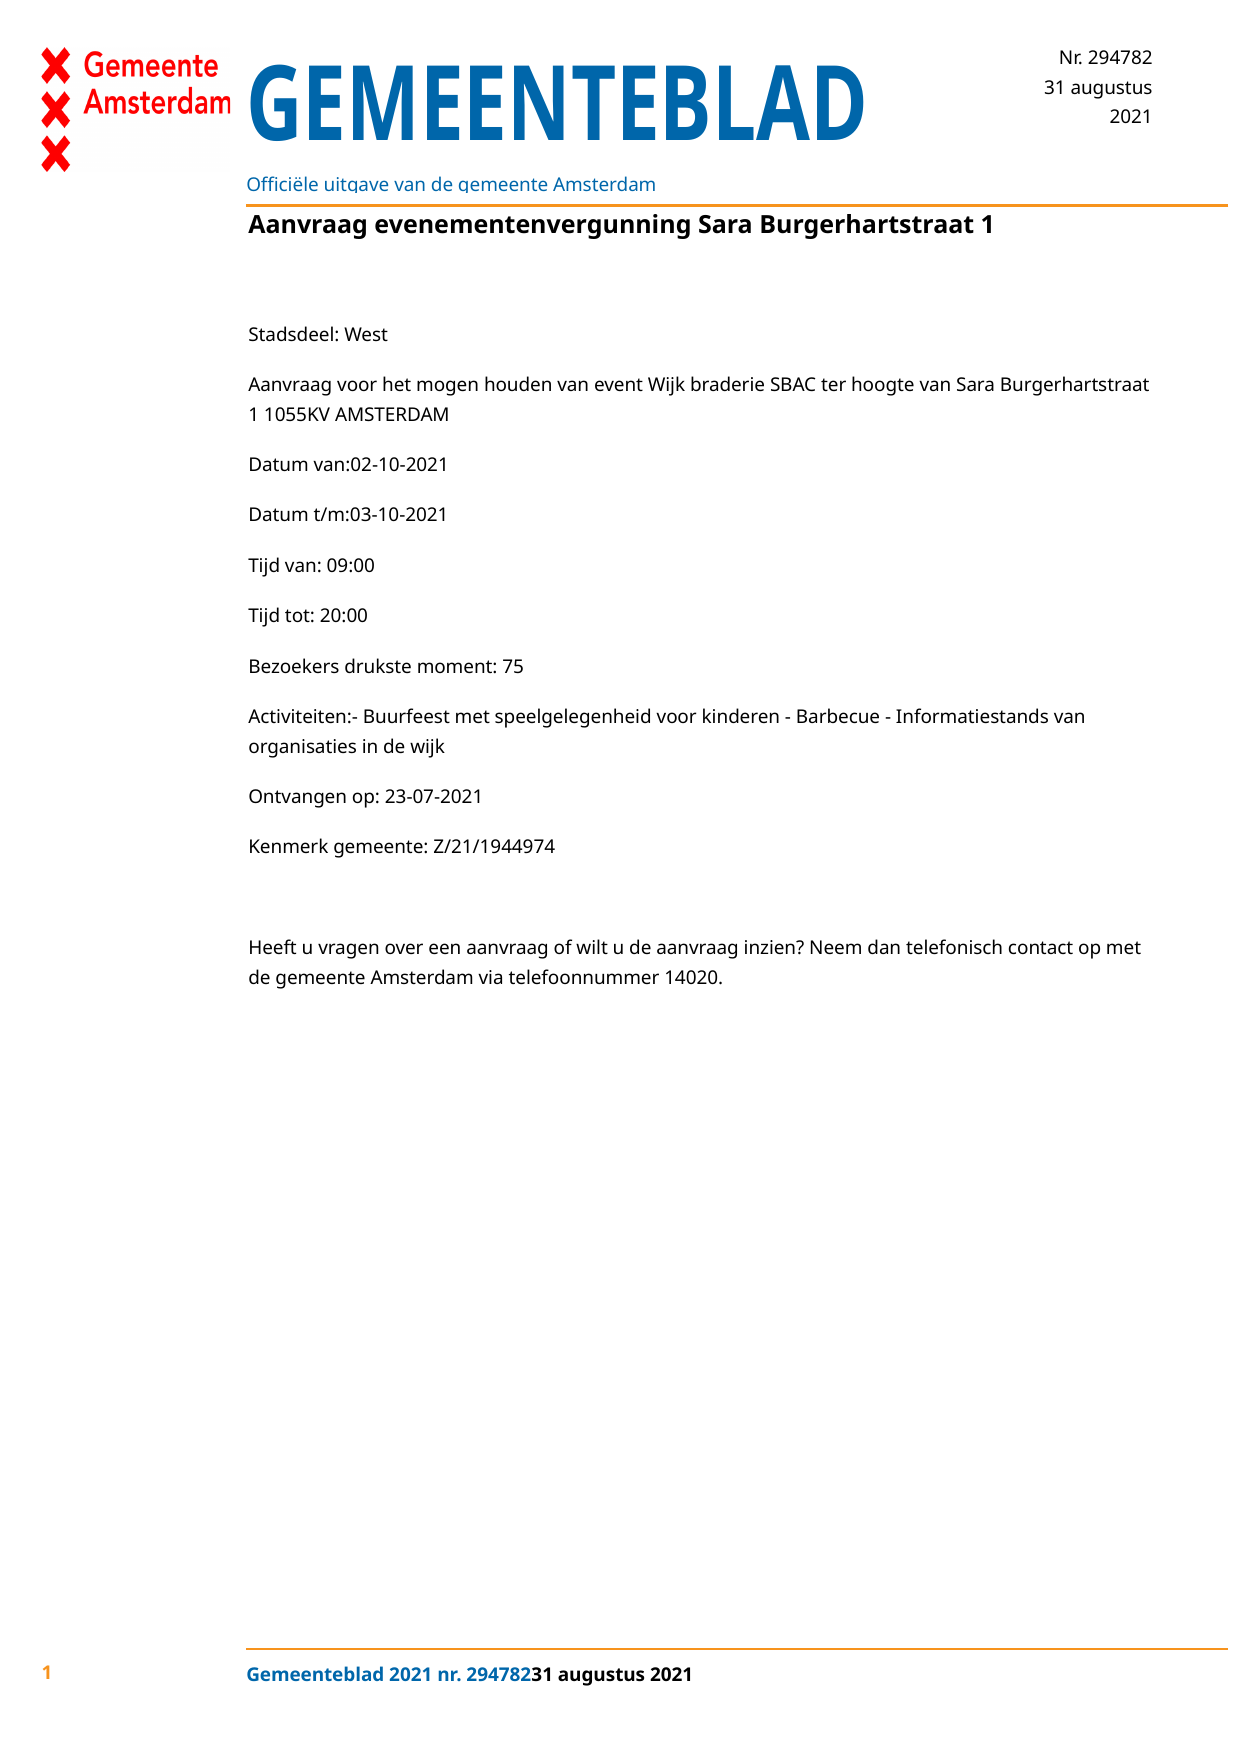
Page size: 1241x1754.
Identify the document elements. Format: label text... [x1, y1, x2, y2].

text Tijd tot: 20:00 [248, 602, 1152, 628]
text Aanvraag evenementenvergunning Sara Burgerhartstraat 1 [248, 207, 1152, 241]
text Stadsdeel: West [248, 321, 1152, 346]
text Ontvangen op: 23-07-2021 [248, 783, 1152, 809]
text Datum t/m:03-10-2021 [248, 502, 1152, 527]
text Datum van:02-10-2021 [248, 451, 1152, 477]
text Activiteiten:- Buurfeest met speelgelegenheid voor kinderen - Barbecue - Informatiestands van organisaties in de wijk [248, 703, 1152, 758]
text Tijd van: 09:00 [248, 552, 1152, 578]
text Heeft u vragen over een aanvraag of wilt u de aanvraag inzien? Neem dan telefonisch contact op met de gemeente Amsterdam via telefoonnummer 14020. [248, 934, 1152, 990]
picture [41, 47, 231, 172]
text Aanvraag voor het mogen houden van event Wijk braderie SBAC ter hoogte van Sara Burgerhartstraat 1 1055KV AMSTERDAM [248, 371, 1152, 426]
text Kenmerk gemeente: Z/21/1944974 [248, 834, 1152, 859]
text Bezoekers drukste moment: 75 [248, 653, 1152, 678]
